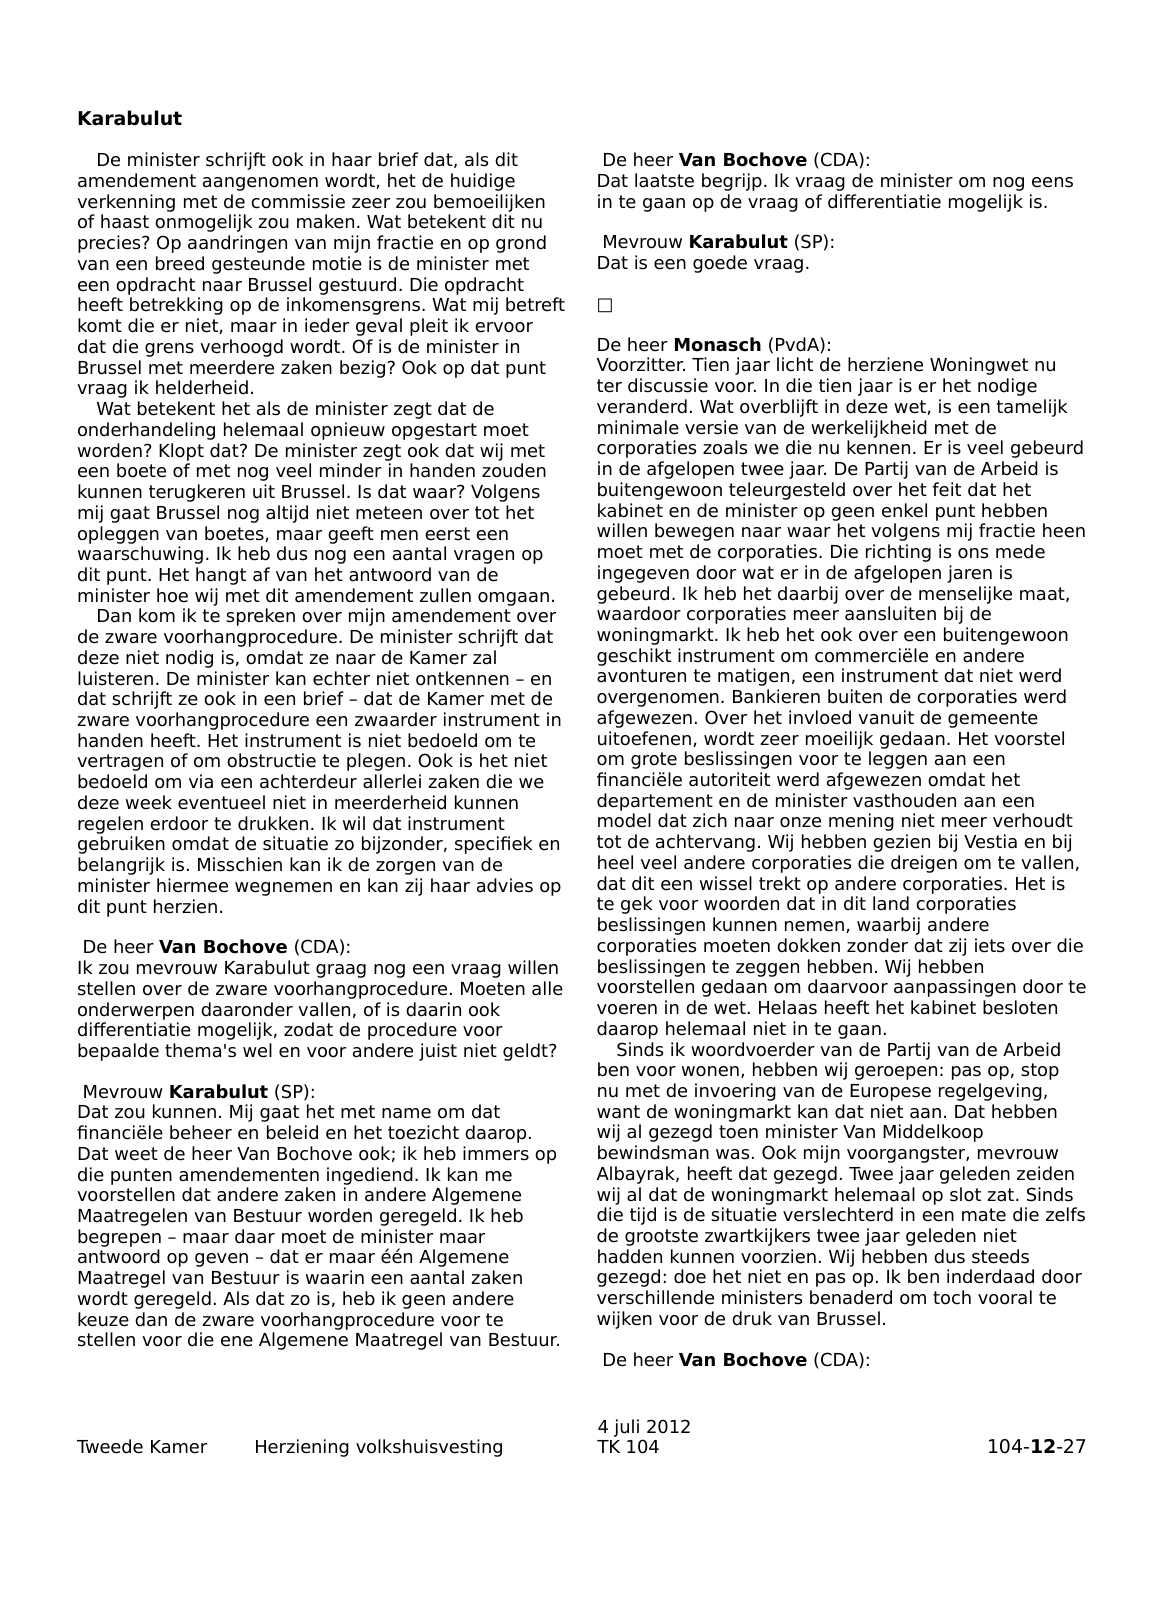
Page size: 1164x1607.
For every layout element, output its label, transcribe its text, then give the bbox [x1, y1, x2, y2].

text Mevrouw Karabulut (SP): [596, 232, 1087, 253]
text Wat betekent het als de minister zegt dat de onderhandeling helemaal opnieuw opgestart moet worden? Klopt dat? De minister zegt ook dat wij met een boete of met nog veel minder in handen zouden kunnen terugkeren uit Brussel. Is dat waar? Volgens mij gaat Brussel nog altijd niet meteen over tot het opleggen van boetes, maar geeft men eerst een waarschuwing. Ik heb dus nog een aantal vragen op dit punt. Het hangt af van het antwoord van de minister hoe wij met dit amendement zullen omgaan. [77, 399, 567, 606]
text De minister schrijft ook in haar brief dat, als dit amendement aangenomen wordt, het de huidige verkenning met de commissie zeer zou bemoeilijken of haast onmogelijk zou maken. Wat betekent dit nu precies? Op aandringen van mijn fractie en op grond van een breed gesteunde motie is de minister met een opdracht naar Brussel gestuurd. Die opdracht heeft betrekking op de inkomensgrens. Wat mij betreft komt die er niet, maar in ieder geval pleit ik ervoor dat die grens verhoogd wordt. Of is de minister in Brussel met meerdere zaken bezig? Ook op dat punt vraag ik helderheid. [77, 150, 567, 399]
text De heer Van Bochove (CDA): [596, 150, 1087, 171]
text Dat zou kunnen. Mij gaat het met name om dat financiële beheer en beleid en het toezicht daarop. Dat weet de heer Van Bochove ook; ik heb immers op die punten amendementen ingediend. Ik kan me voorstellen dat andere zaken in andere Algemene Maatregelen van Bestuur worden geregeld. Ik heb begrepen – maar daar moet de minister maar antwoord op geven – dat er maar één Algemene Maatregel van Bestuur is waarin een aantal zaken wordt geregeld. Als dat zo is, heb ik geen andere keuze dan de zware voorhangprocedure voor te stellen voor die ene Algemene Maatregel van Bestuur. [77, 1102, 567, 1351]
text Dat laatste begrijp. Ik vraag de minister om nog eens in te gaan op de vraag of differentiatie mogelijk is. [596, 171, 1087, 212]
text Ik zou mevrouw Karabulut graag nog een vraag willen stellen over de zware voorhangprocedure. Moeten alle onderwerpen daaronder vallen, of is daarin ook differentiatie mogelijk, zodat de procedure voor bepaalde thema's wel en voor andere juist niet geldt? [77, 958, 567, 1062]
text Dan kom ik te spreken over mijn amendement over de zware voorhangprocedure. De minister schrijft dat deze niet nodig is, omdat ze naar de Kamer zal luisteren. De minister kan echter niet ontkennen – en dat schrijft ze ook in een brief – dat de Kamer met de zware voorhangprocedure een zwaarder instrument in handen heeft. Het instrument is niet bedoeld om te vertragen of om obstructie te plegen. Ook is het niet bedoeld om via een achterdeur allerlei zaken die we deze week eventueel niet in meerderheid kunnen regelen erdoor te drukken. Ik wil dat instrument gebruiken omdat de situatie zo bijzonder, specifiek en belangrijk is. Misschien kan ik de zorgen van de minister hiermee wegnemen en kan zij haar advies op dit punt herzien. [77, 606, 567, 917]
text Dat is een goede vraag. [596, 253, 1087, 274]
text De heer Monasch (PvdA): [596, 334, 1087, 355]
text De heer Van Bochove (CDA): [77, 937, 567, 958]
text Sinds ik woordvoerder van de Partij van de Arbeid ben voor wonen, hebben wij geroepen: pas op, stop nu met de invoering van de Europese regelgeving, want de woningmarkt kan dat niet aan. Dat hebben wij al gezegd toen minister Van Middelkoop bewindsman was. Ook mijn voorgangster, mevrouw Albayrak, heeft dat gezegd. Twee jaar geleden zeiden wij al dat de woningmarkt helemaal op slot zat. Sinds die tijd is de situatie verslechterd in een mate die zelfs de grootste zwartkijkers twee jaar geleden niet hadden kunnen voorzien. Wij hebben dus steeds gezegd: doe het niet en pas op. Ik ben inderdaad door verschillende ministers benaderd om toch vooral te wijken voor de druk van Brussel. [596, 1039, 1087, 1329]
text □ [596, 294, 1087, 314]
text Mevrouw Karabulut (SP): [77, 1082, 567, 1102]
text Voorzitter. Tien jaar licht de herziene Woningwet nu ter discussie voor. In die tien jaar is er het nodige veranderd. Wat overblijft in deze wet, is een tamelijk minimale versie van de werkelijkheid met de corporaties zoals we die nu kennen. Er is veel gebeurd in de afgelopen twee jaar. De Partij van de Arbeid is buitengewoon teleurgesteld over het feit dat het kabinet en de minister op geen enkel punt hebben willen bewegen naar waar het volgens mij fractie heen moet met de corporaties. Die richting is ons mede ingegeven door wat er in de afgelopen jaren is gebeurd. Ik heb het daarbij over de menselijke maat, waardoor corporaties meer aansluiten bij de woningmarkt. Ik heb het ook over een buitengewoon geschikt instrument om commerciële en andere avonturen te matigen, een instrument dat niet werd overgenomen. Bankieren buiten de corporaties werd afgewezen. Over het invloed vanuit de gemeente uitoefenen, wordt zeer moeilijk gedaan. Het voorstel om grote beslissingen voor te leggen aan een financiële autoriteit werd afgewezen omdat het departement en de minister vasthouden aan een model dat zich naar onze mening niet meer verhoudt tot de achtervang. Wij hebben gezien bij Vestia en bij heel veel andere corporaties die dreigen om te vallen, dat dit een wissel trekt op andere corporaties. Het is te gek voor woorden dat in dit land corporaties beslissingen kunnen nemen, waarbij andere corporaties moeten dokken zonder dat zij iets over die beslissingen te zeggen hebben. Wij hebben voorstellen gedaan om daarvoor aanpassingen door te voeren in de wet. Helaas heeft het kabinet besloten daarop helemaal niet in te gaan. [596, 355, 1087, 1039]
text De heer Van Bochove (CDA): [596, 1349, 1087, 1370]
